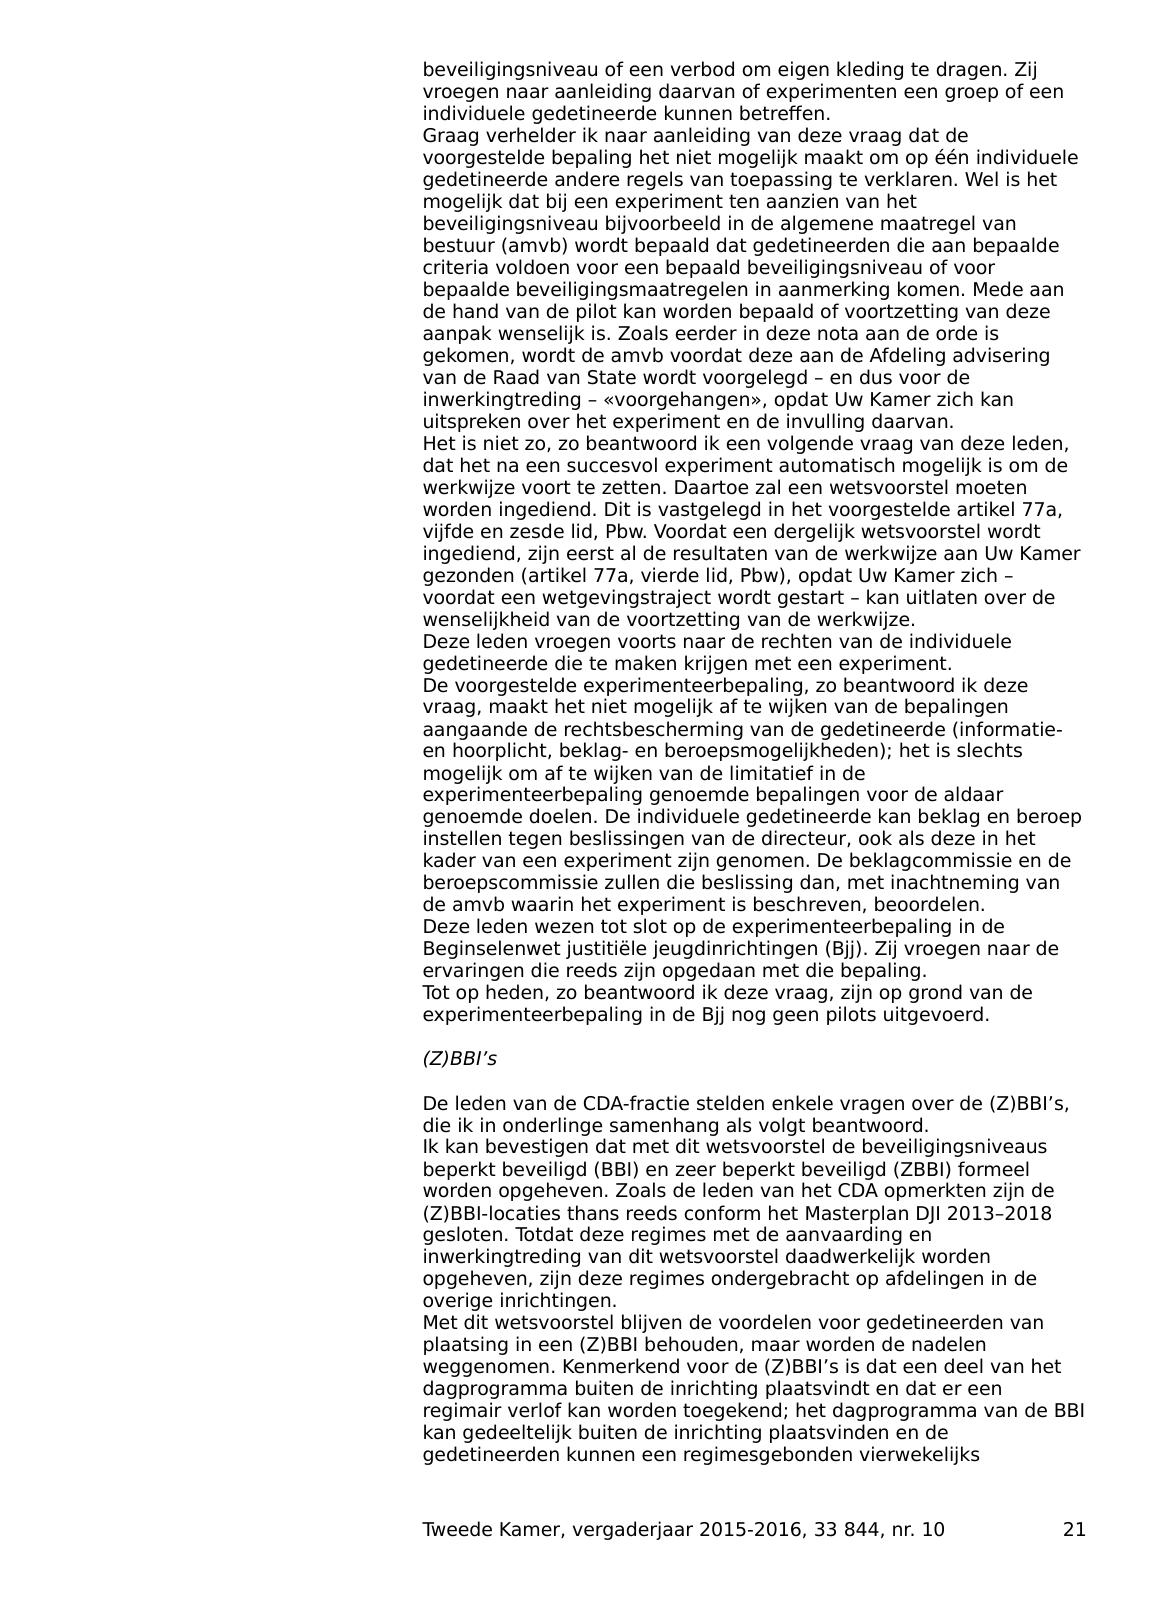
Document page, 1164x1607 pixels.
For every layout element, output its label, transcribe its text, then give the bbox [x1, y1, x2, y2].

text Deze leden wezen tot slot op de experimenteerbepaling in de Beginselenwet justitiële jeugdinrichtingen (Bjj). Zij vroegen naar de ervaringen die reeds zijn opgedaan met die bepaling. [422, 916, 1087, 982]
text Deze leden vroegen voorts naar de rechten van de individuele gedetineerde die te maken krijgen met een experiment. [422, 631, 1087, 674]
text De leden van de CDA-fractie stelden enkele vragen over de (Z)BBI’s, die ik in onderlinge samenhang als volgt beantwoord. [422, 1092, 1087, 1136]
text Het is niet zo, zo beantwoord ik een volgende vraag van deze leden, dat het na een succesvol experiment automatisch mogelijk is om de werkwijze voort te zetten. Daartoe zal een wetsvoorstel moeten worden ingediend. Dit is vastgelegd in het voorgestelde artikel 77a, vijfde en zesde lid, Pbw. Voordat een dergelijk wetsvoorstel wordt ingediend, zijn eerst al de resultaten van de werkwijze aan Uw Kamer gezonden (artikel 77a, vierde lid, Pbw), opdat Uw Kamer zich – voordat een wetgevingstraject wordt gestart – kan uitlaten over de wenselijkheid van de voortzetting van de werkwijze. [422, 433, 1087, 631]
text Met dit wetsvoorstel blijven de voordelen voor gedetineerden van plaatsing in een (Z)BBI behouden, maar worden de nadelen weggenomen. Kenmerkend voor de (Z)BBI’s is dat een deel van het dagprogramma buiten de inrichting plaatsvindt en dat er een regimair verlof kan worden toegekend; het dagprogramma van de BBI kan gedeeltelijk buiten de inrichting plaatsvinden en de gedetineerden kunnen een regimesgebonden vierwekelijks [422, 1312, 1087, 1466]
text Ik kan bevestigen dat met dit wetsvoorstel de beveiligingsniveaus beperkt beveiligd (BBI) en zeer beperkt beveiligd (ZBBI) formeel worden opgeheven. Zoals de leden van het CDA opmerkten zijn de (Z)BBI-locaties thans reeds conform het Masterplan DJI 2013–2018 gesloten. Totdat deze regimes met de aanvaarding en inwerkingtreding van dit wetsvoorstel daadwerkelijk worden opgeheven, zijn deze regimes ondergebracht op afdelingen in de overige inrichtingen. [422, 1136, 1087, 1312]
text Tot op heden, zo beantwoord ik deze vraag, zijn op grond van de experimenteerbepaling in de Bjj nog geen pilots uitgevoerd. [422, 982, 1087, 1026]
subtitle (Z)BBI’s [422, 1048, 1087, 1070]
text beveiligingsniveau of een verbod om eigen kleding te dragen. Zij vroegen naar aanleiding daarvan of experimenten een groep of een individuele gedetineerde kunnen betreffen. [422, 59, 1087, 125]
text De voorgestelde experimenteerbepaling, zo beantwoord ik deze vraag, maakt het niet mogelijk af te wijken van de bepalingen aangaande de rechtsbescherming van de gedetineerde (informatie- en hoorplicht, beklag- en beroepsmogelijkheden); het is slechts mogelijk om af te wijken van de limitatief in de experimenteerbepaling genoemde bepalingen voor de aldaar genoemde doelen. De individuele gedetineerde kan beklag en beroep instellen tegen beslissingen van de directeur, ook als deze in het kader van een experiment zijn genomen. De beklagcommissie en de beroepscommissie zullen die beslissing dan, met inachtneming van de amvb waarin het experiment is beschreven, beoordelen. [422, 674, 1087, 916]
text Graag verhelder ik naar aanleiding van deze vraag dat de voorgestelde bepaling het niet mogelijk maakt om op één individuele gedetineerde andere regels van toepassing te verklaren. Wel is het mogelijk dat bij een experiment ten aanzien van het beveiligingsniveau bijvoorbeeld in de algemene maatregel van bestuur (amvb) wordt bepaald dat gedetineerden die aan bepaalde criteria voldoen voor een bepaald beveiligingsniveau of voor bepaalde beveiligingsmaatregelen in aanmerking komen. Mede aan de hand van de pilot kan worden bepaald of voortzetting van deze aanpak wenselijk is. Zoals eerder in deze nota aan de orde is gekomen, wordt de amvb voordat deze aan de Afdeling advisering van de Raad van State wordt voorgelegd – en dus voor de inwerkingtreding – «voorgehangen», opdat Uw Kamer zich kan uitspreken over het experiment en de invulling daarvan. [422, 125, 1087, 433]
